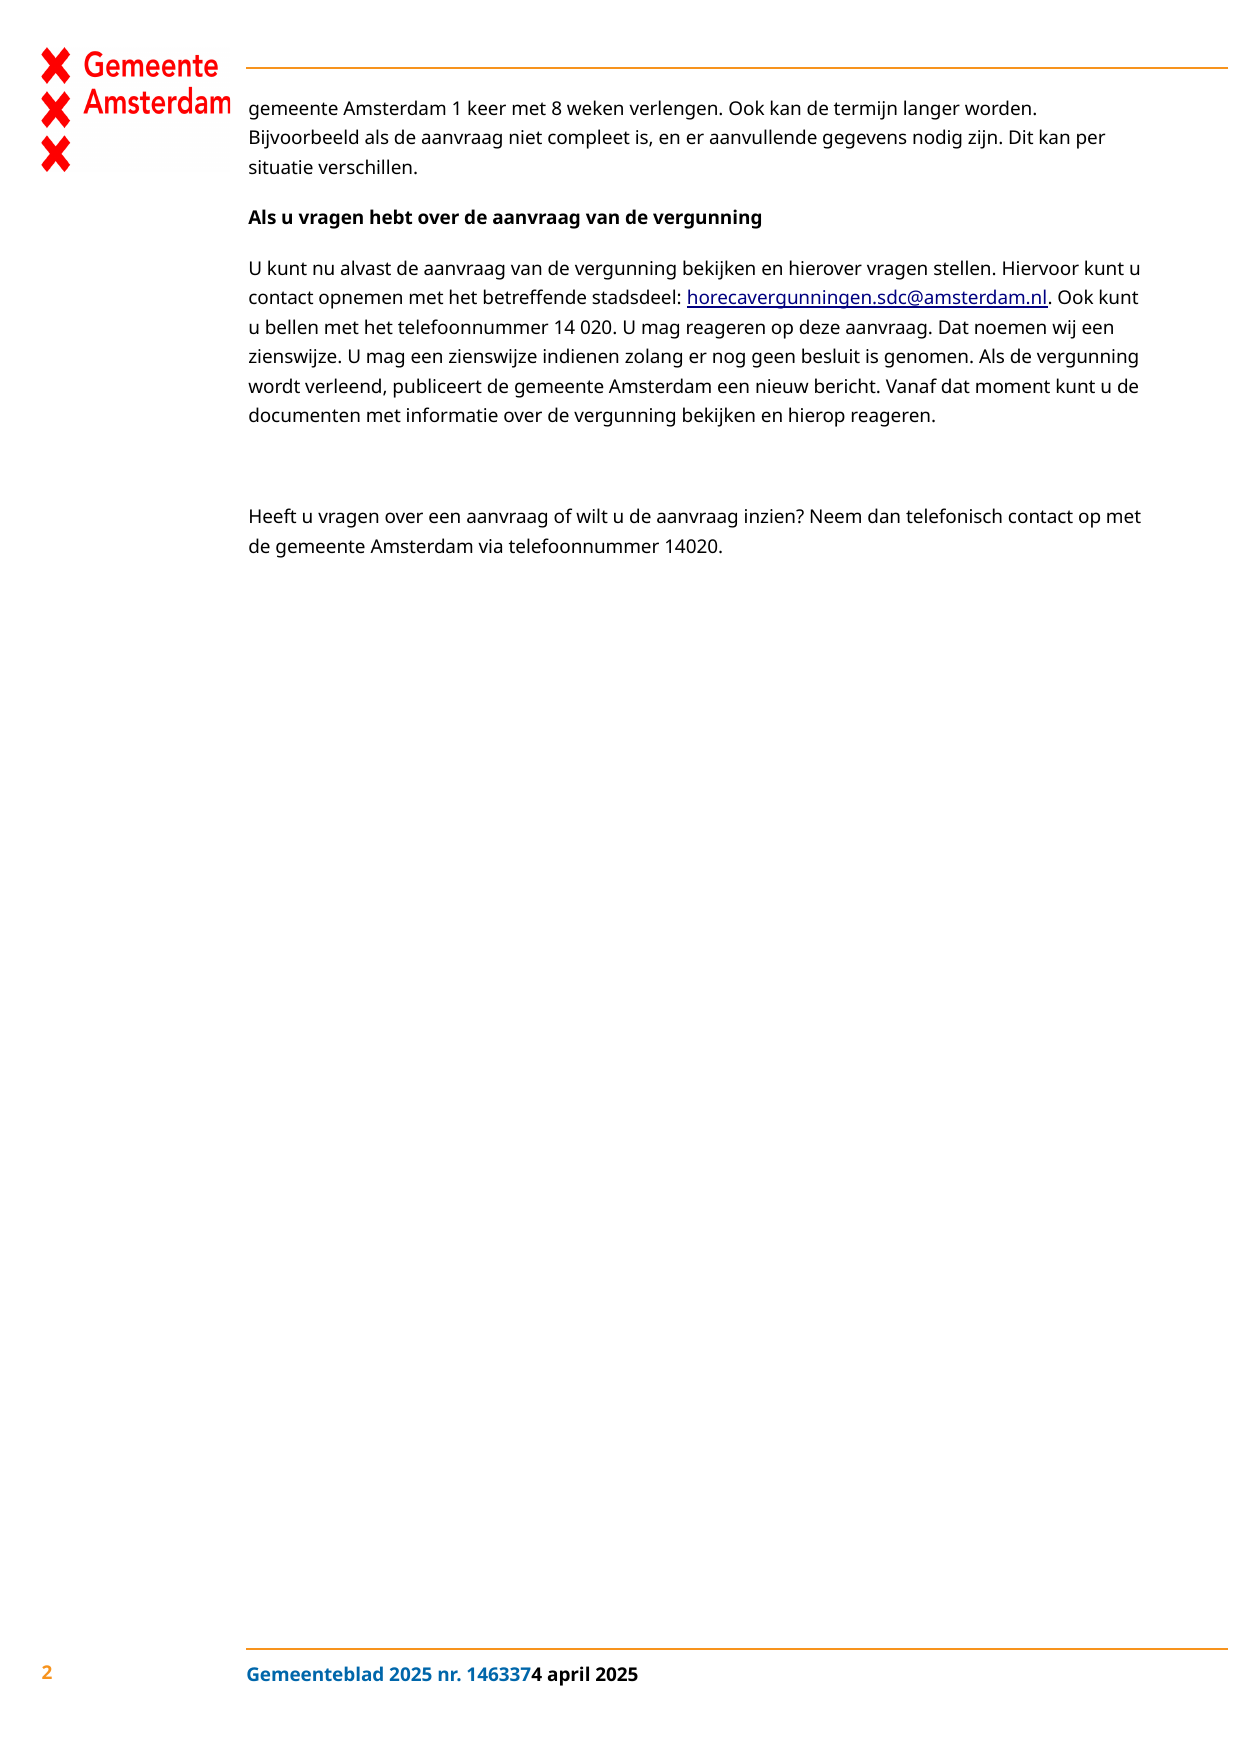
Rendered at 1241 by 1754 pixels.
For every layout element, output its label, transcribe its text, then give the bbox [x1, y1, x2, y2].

text Heeft u vragen over een aanvraag of wilt u de aanvraag inzien? Neem dan telefonisch contact op met de gemeente Amsterdam via telefoonnummer 14020. [248, 503, 1152, 559]
picture [41, 47, 231, 172]
text Als u vragen hebt over de aanvraag van de vergunning [248, 204, 1152, 230]
text gemeente Amsterdam 1 keer met 8 weken verlengen. Ook kan de termijn langer worden. Bijvoorbeeld als de aanvraag niet compleet is, en er aanvullende gegevens nodig zijn. Dit kan per situatie verschillen. [248, 95, 1152, 180]
text U kunt nu alvast de aanvraag van de vergunning bekijken en hierover vragen stellen. Hiervoor kunt u contact opnemen met het betreffende stadsdeel: horecavergunningen.sdc@amsterdam.nl. Ook kunt u bellen met het telefoonnummer 14 020. U mag reageren op deze aanvraag. Dat noemen wij een zienswijze. U mag een zienswijze indienen zolang er nog geen besluit is genomen. Als de vergunning wordt verleend, publiceert de gemeente Amsterdam een nieuw bericht. Vanaf dat moment kunt u de documenten met informatie over de vergunning bekijken en hierop reageren. [248, 255, 1152, 428]
